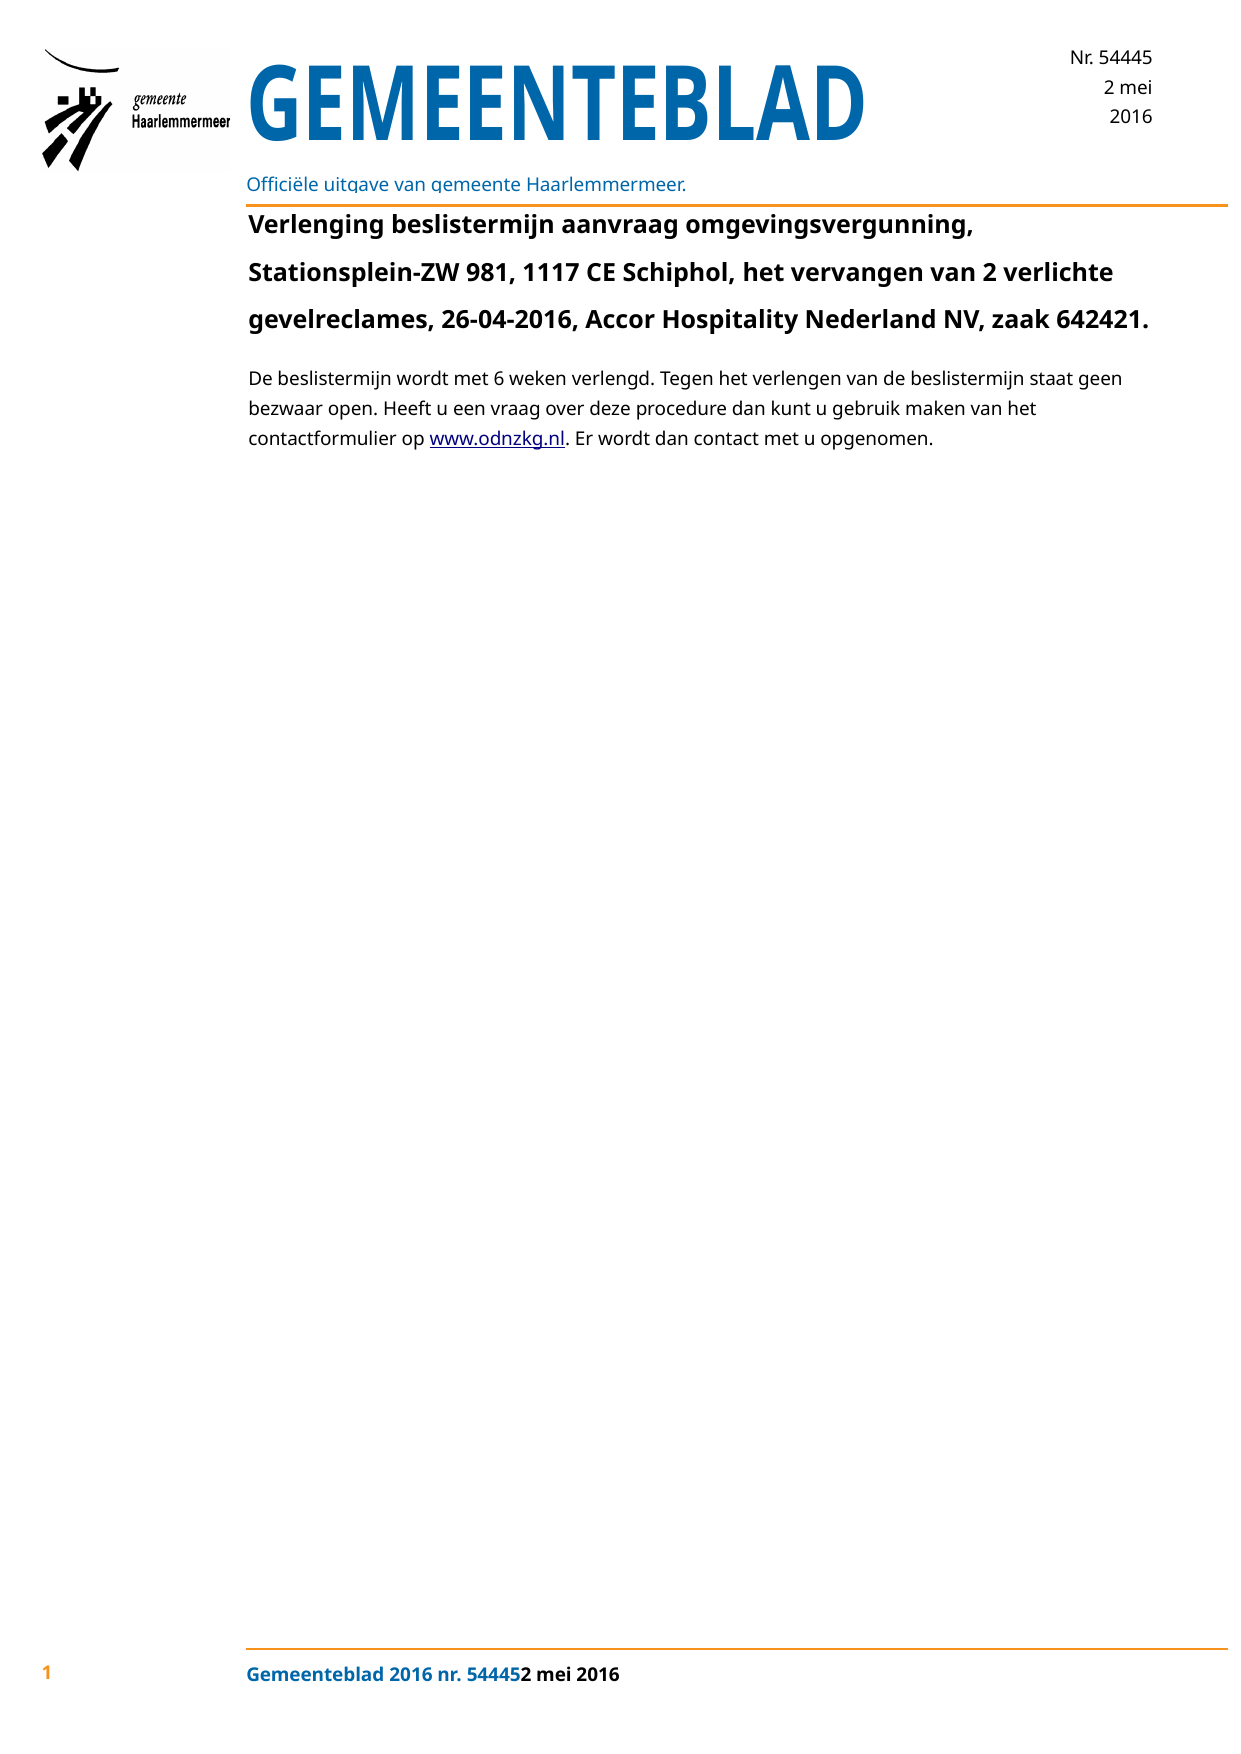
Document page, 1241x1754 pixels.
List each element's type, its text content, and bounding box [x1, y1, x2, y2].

text Verlenging beslistermijn aanvraag omgevingsvergunning, Stationsplein-ZW 981, 1117 CE Schiphol, het vervangen van 2 verlichte gevelreclames, 26-04-2016, Accor Hospitality Nederland NV, zaak 642421. [248, 207, 1152, 336]
picture [41, 47, 231, 172]
text De beslistermijn wordt met 6 weken verlengd. Tegen het verlengen van de beslistermijn staat geen bezwaar open. Heeft u een vraag over deze procedure dan kunt u gebruik maken van het contactformulier op www.odnzkg.nl. Er wordt dan contact met u opgenomen. [248, 366, 1152, 450]
